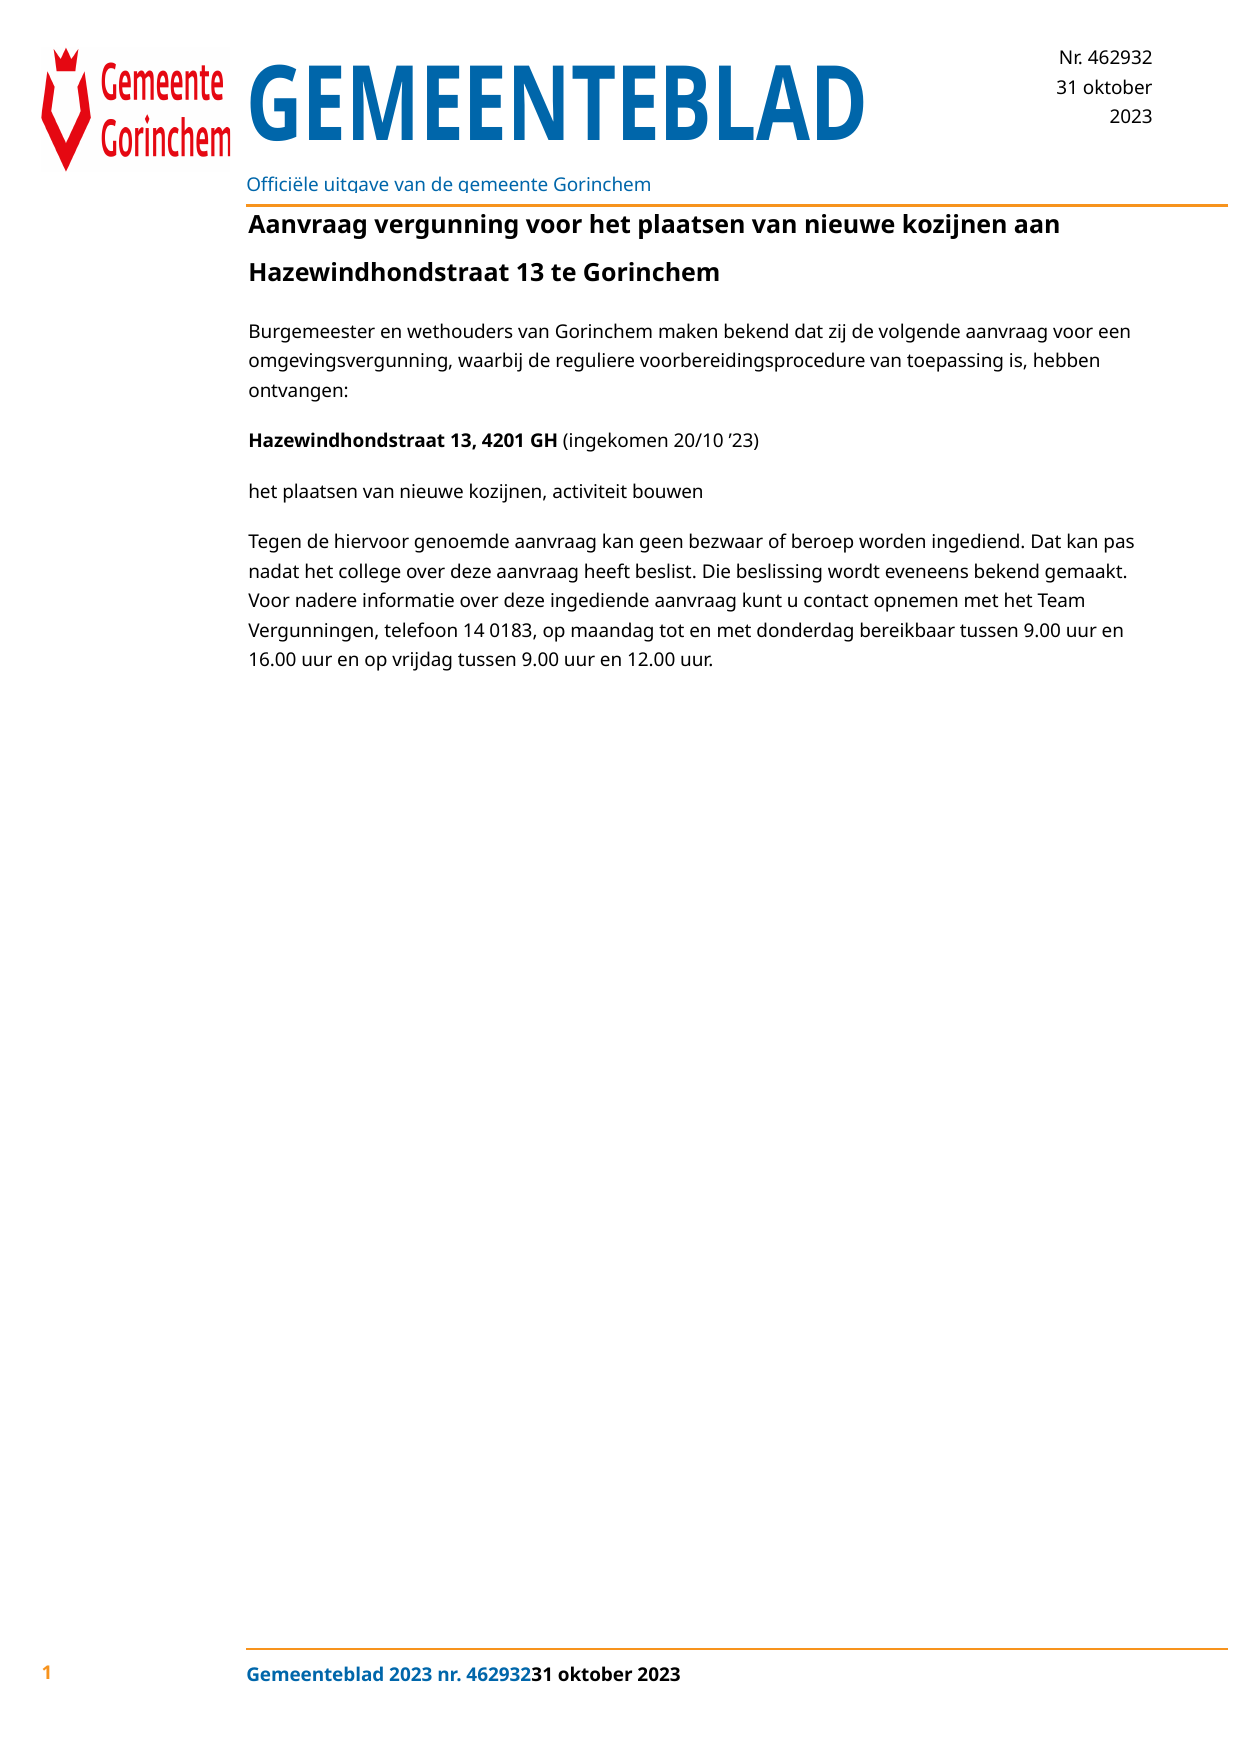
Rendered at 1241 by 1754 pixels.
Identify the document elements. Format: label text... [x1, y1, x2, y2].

text Aanvraag vergunning voor het plaatsen van nieuwe kozijnen aan Hazewindhondstraat 13 te Gorinchem [248, 207, 1152, 288]
text het plaatsen van nieuwe kozijnen, activiteit bouwen [248, 478, 1152, 504]
text Hazewindhondstraat 13, 4201 GH (ingekomen 20/10 ’23) [248, 427, 1152, 453]
picture [41, 47, 231, 172]
text Burgemeester en wethouders van Gorinchem maken bekend dat zij de volgende aanvraag voor een omgevingsvergunning, waarbij de reguliere voorbereidingsprocedure van toepassing is, hebben ontvangen: [248, 318, 1152, 403]
text Tegen de hiervoor genoemde aanvraag kan geen bezwaar of beroep worden ingediend. Dat kan pas nadat het college over deze aanvraag heeft beslist. Die beslissing wordt eveneens bekend gemaakt. Voor nadere informatie over deze ingediende aanvraag kunt u contact opnemen met het Team Vergunningen, telefoon 14 0183, op maandag tot en met donderdag bereikbaar tussen 9.00 uur en 16.00 uur en op vrijdag tussen 9.00 uur en 12.00 uur. [248, 528, 1152, 672]
